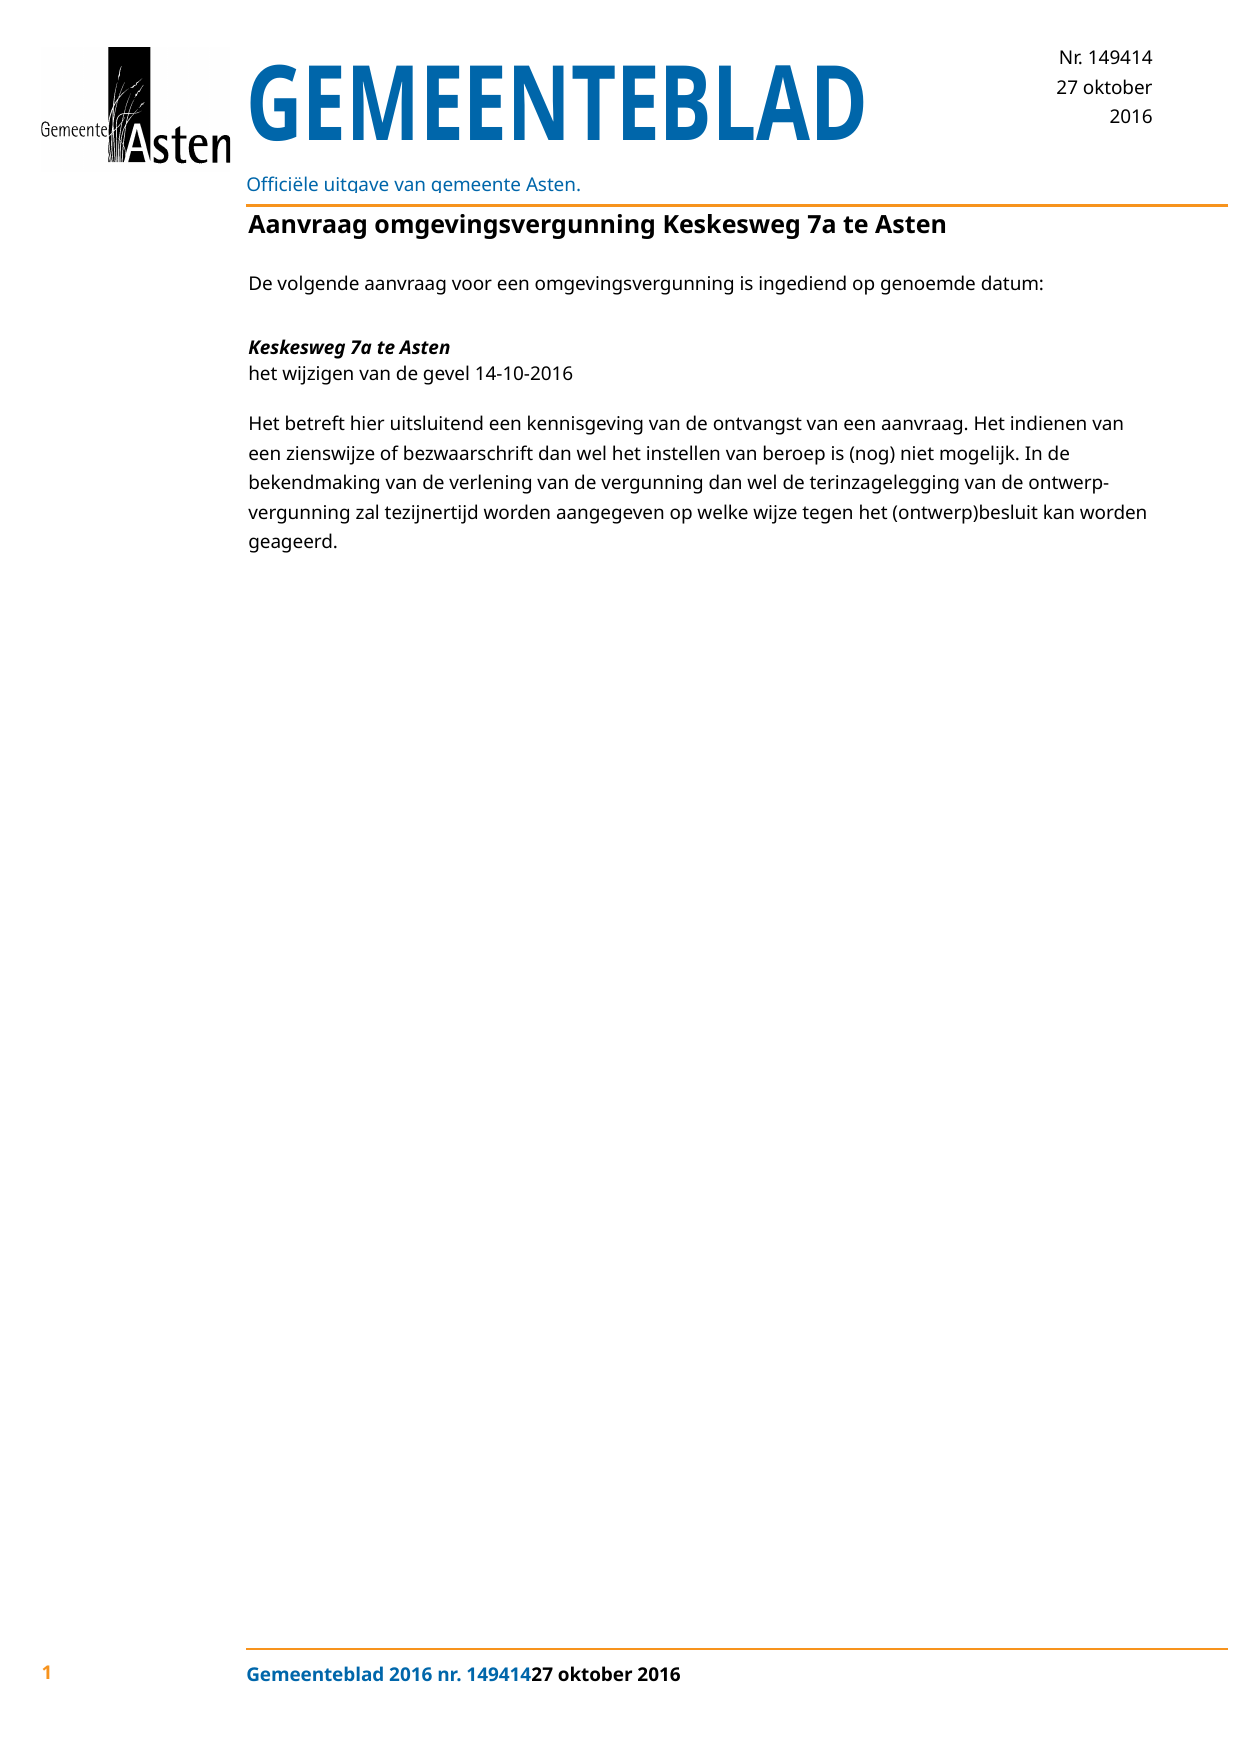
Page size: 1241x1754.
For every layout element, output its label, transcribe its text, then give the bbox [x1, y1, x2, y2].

text Keskesweg 7a te Asten [248, 334, 1152, 360]
text Het betreft hier uitsluitend een kennisgeving van de ontvangst van een aanvraag. Het indienen van een zienswijze of bezwaarschrift dan wel het instellen van beroep is (nog) niet mogelijk. In de bekendmaking van de verlening van de vergunning dan wel de terinzagelegging van de ontwerp-vergunning zal tezijnertijd worden aangegeven op welke wijze tegen het (ontwerp)besluit kan worden geageerd. [248, 410, 1152, 554]
text De volgende aanvraag voor een omgevingsvergunning is ingediend op genoemde datum: [248, 270, 1152, 296]
text het wijzigen van de gevel 14-10-2016 [248, 360, 1152, 386]
picture [41, 47, 231, 172]
text Aanvraag omgevingsvergunning Keskesweg 7a te Asten [248, 207, 1152, 241]
